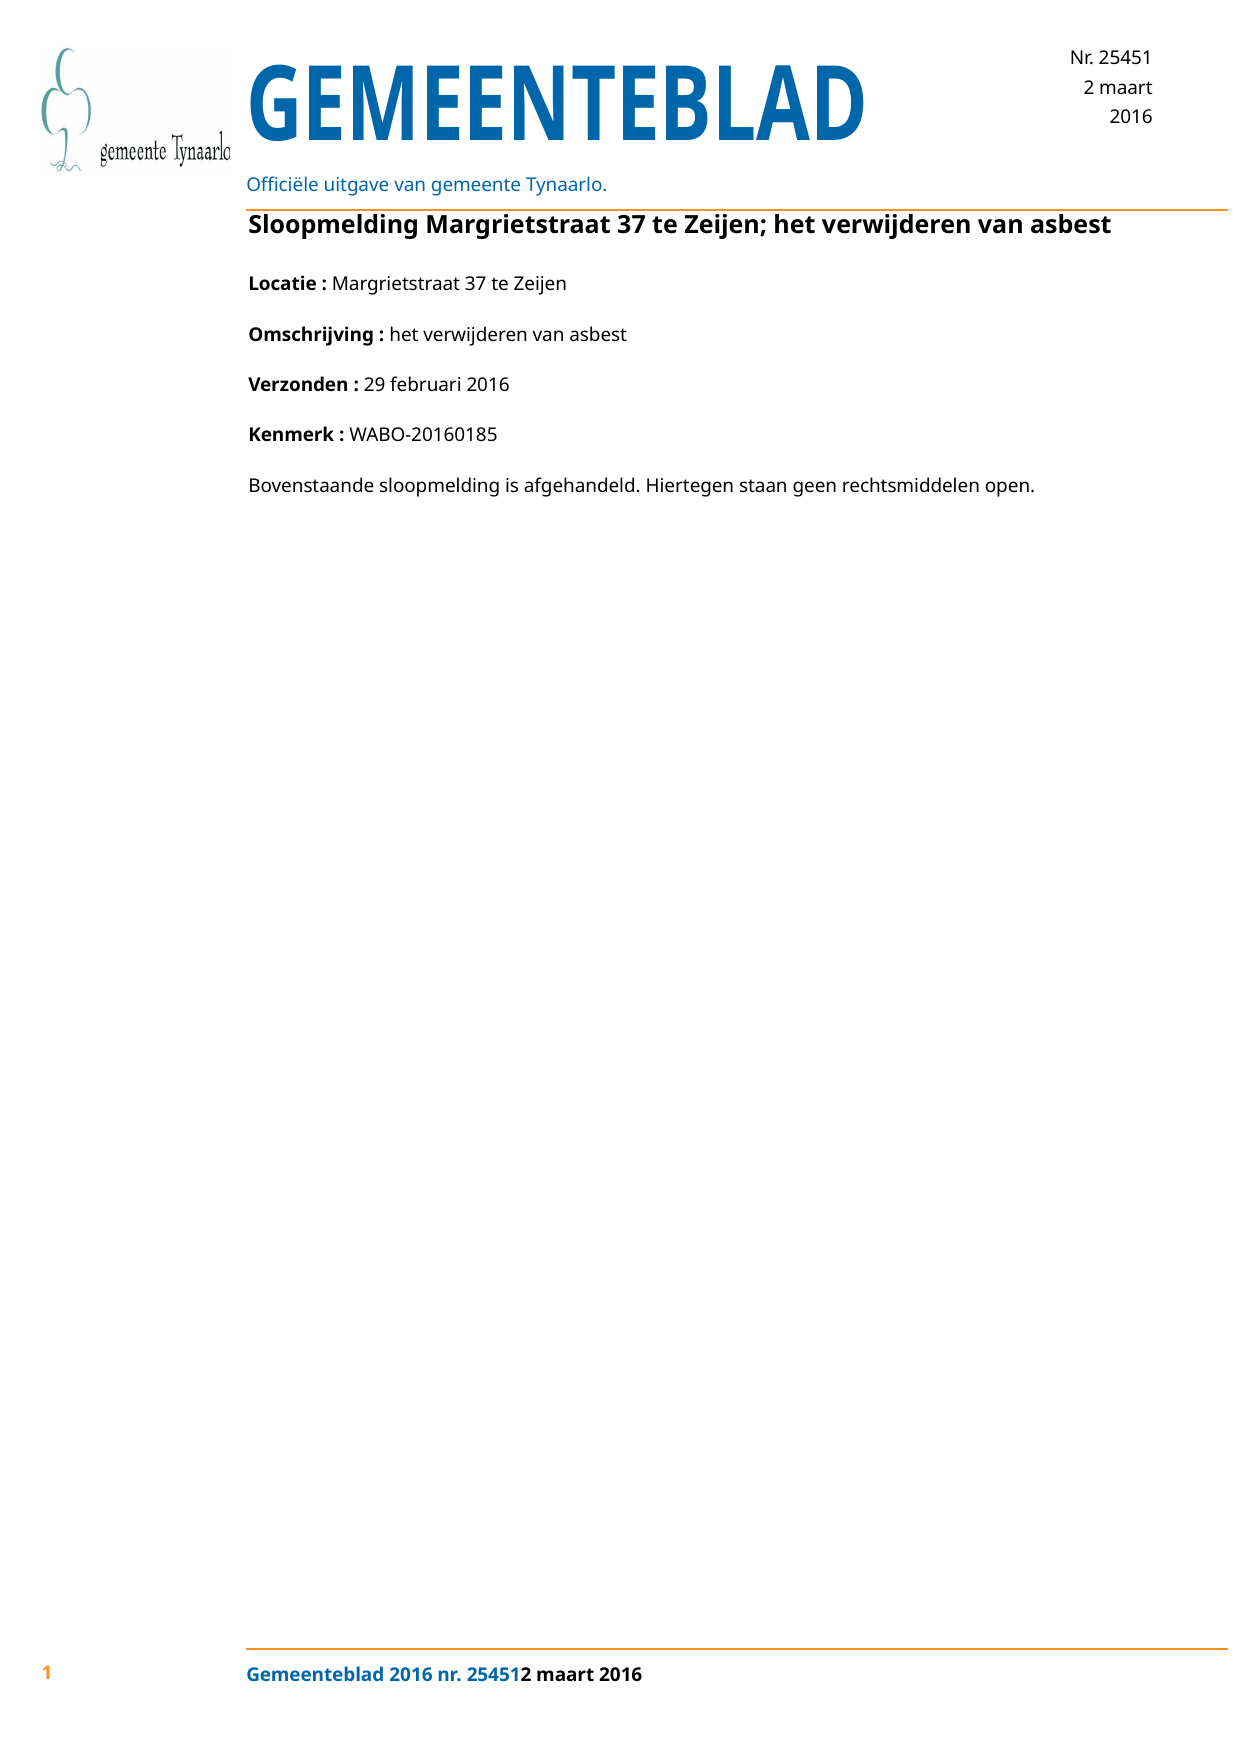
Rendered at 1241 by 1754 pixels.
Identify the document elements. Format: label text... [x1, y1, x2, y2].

text Omschrijving : het verwijderen van asbest [248, 321, 1152, 346]
text Sloopmelding Margrietstraat 37 te Zeijen; het verwijderen van asbest [248, 211, 1152, 241]
text Locatie : Margrietstraat 37 te Zeijen [248, 270, 1152, 296]
text Verzonden : 29 februari 2016 [248, 371, 1152, 397]
text Kenmerk : WABO-20160185 [248, 422, 1152, 447]
text Bovenstaande sloopmelding is afgehandeld. Hiertegen staan geen rechtsmiddelen open. [248, 472, 1152, 498]
picture [41, 47, 231, 172]
